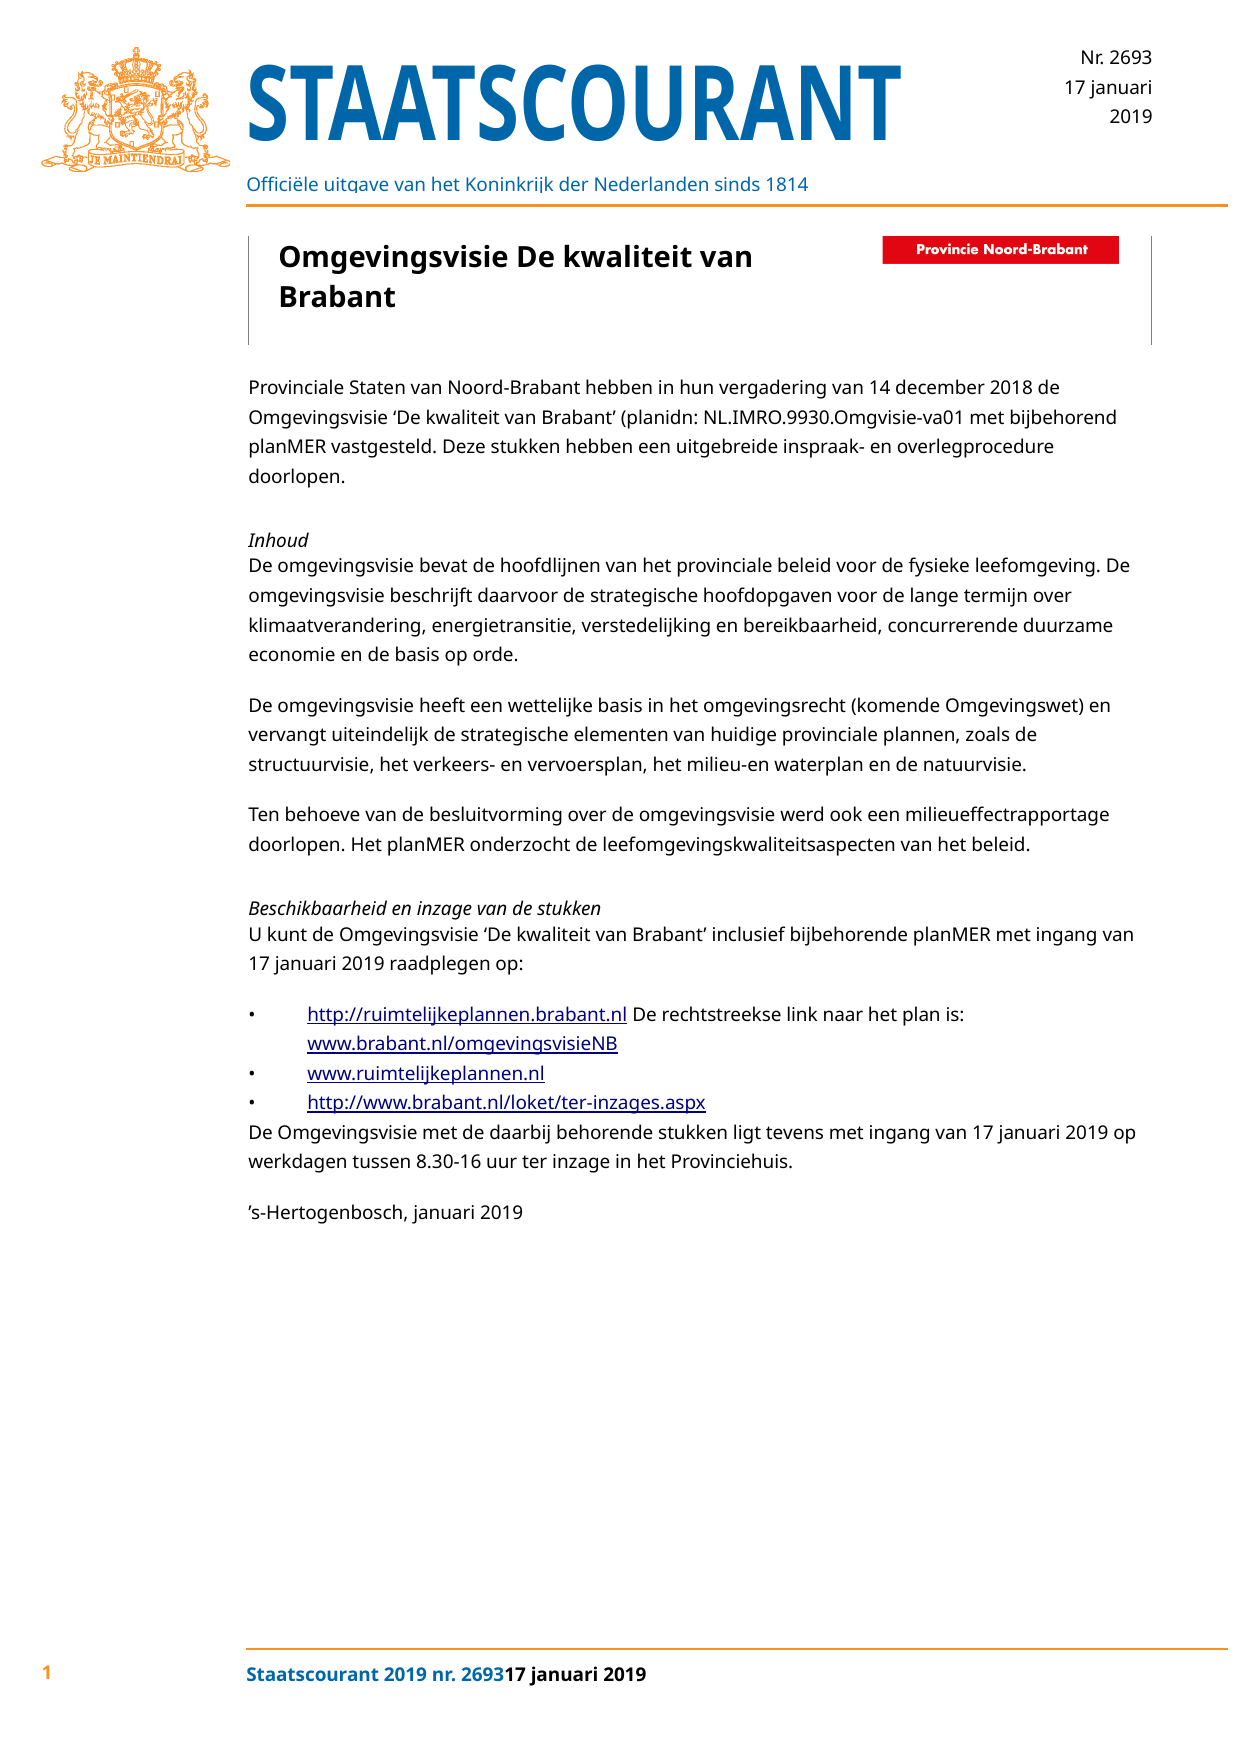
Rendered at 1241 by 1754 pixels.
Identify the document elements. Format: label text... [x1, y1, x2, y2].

picture [41, 47, 231, 172]
text Provinciale Staten van Noord-Brabant hebben in hun vergadering van 14 december 2018 de Omgevingsvisie ‘De kwaliteit van Brabant’ (planidn: NL.IMRO.9930.Omgvisie-va01 met bijbehorend planMER vastgesteld. Deze stukken hebben een uitgebreide inspraak- en overlegprocedure doorlopen. [248, 374, 1152, 489]
text U kunt de Omgevingsvisie ‘De kwaliteit van Brabant’ inclusief bijbehorende planMER met ingang van 17 januari 2019 raadplegen op: [248, 921, 1152, 976]
text Inhoud [248, 527, 1152, 553]
list http://www.brabant.nl/loket/ter-inzages.aspx [248, 1089, 1152, 1115]
picture [882, 236, 1119, 264]
text Ten behoeve van de besluitvorming over de omgevingsvisie werd ook een milieueffectrapportage doorlopen. Het planMER onderzocht de leefomgevingskwaliteitsaspecten van het beleid. [248, 801, 1152, 857]
list http://ruimtelijkeplannen.brabant.nl De rechtstreekse link naar het plan is: www.brabant.nl/omgevingsvisieNB [248, 1001, 1152, 1056]
text De omgevingsvisie bevat de hoofdlijnen van het provinciale beleid voor de fysieke leefomgeving. De omgevingsvisie beschrijft daarvoor de strategische hoofdopgaven voor de lange termijn over klimaatverandering, energietransitie, verstedelijking en bereikbaarheid, concurrerende duurzame economie en de basis op orde. [248, 553, 1152, 667]
table_header Omgevingsvisie De kwaliteit van Brabant [249, 236, 850, 345]
table_header [850, 264, 1151, 345]
text De omgevingsvisie heeft een wettelijke basis in het omgevingsrecht (komende Omgevingswet) en vervangt uiteindelijk de strategische elementen van huidige provinciale plannen, zoals de structuurvisie, het verkeers- en vervoersplan, het milieu-en waterplan en de natuurvisie. [248, 692, 1152, 777]
text De Omgevingsvisie met de daarbij behorende stukken ligt tevens met ingang van 17 januari 2019 op werkdagen tussen 8.30-16 uur ter inzage in het Provinciehuis. [248, 1119, 1152, 1174]
text Beschikbaarheid en inzage van de stukken [248, 895, 1152, 921]
list www.ruimtelijkeplannen.nl [248, 1060, 1152, 1086]
text ’s-Hertogenbosch, januari 2019 [248, 1199, 1152, 1225]
table_header [850, 236, 882, 263]
table_header [1119, 236, 1151, 263]
